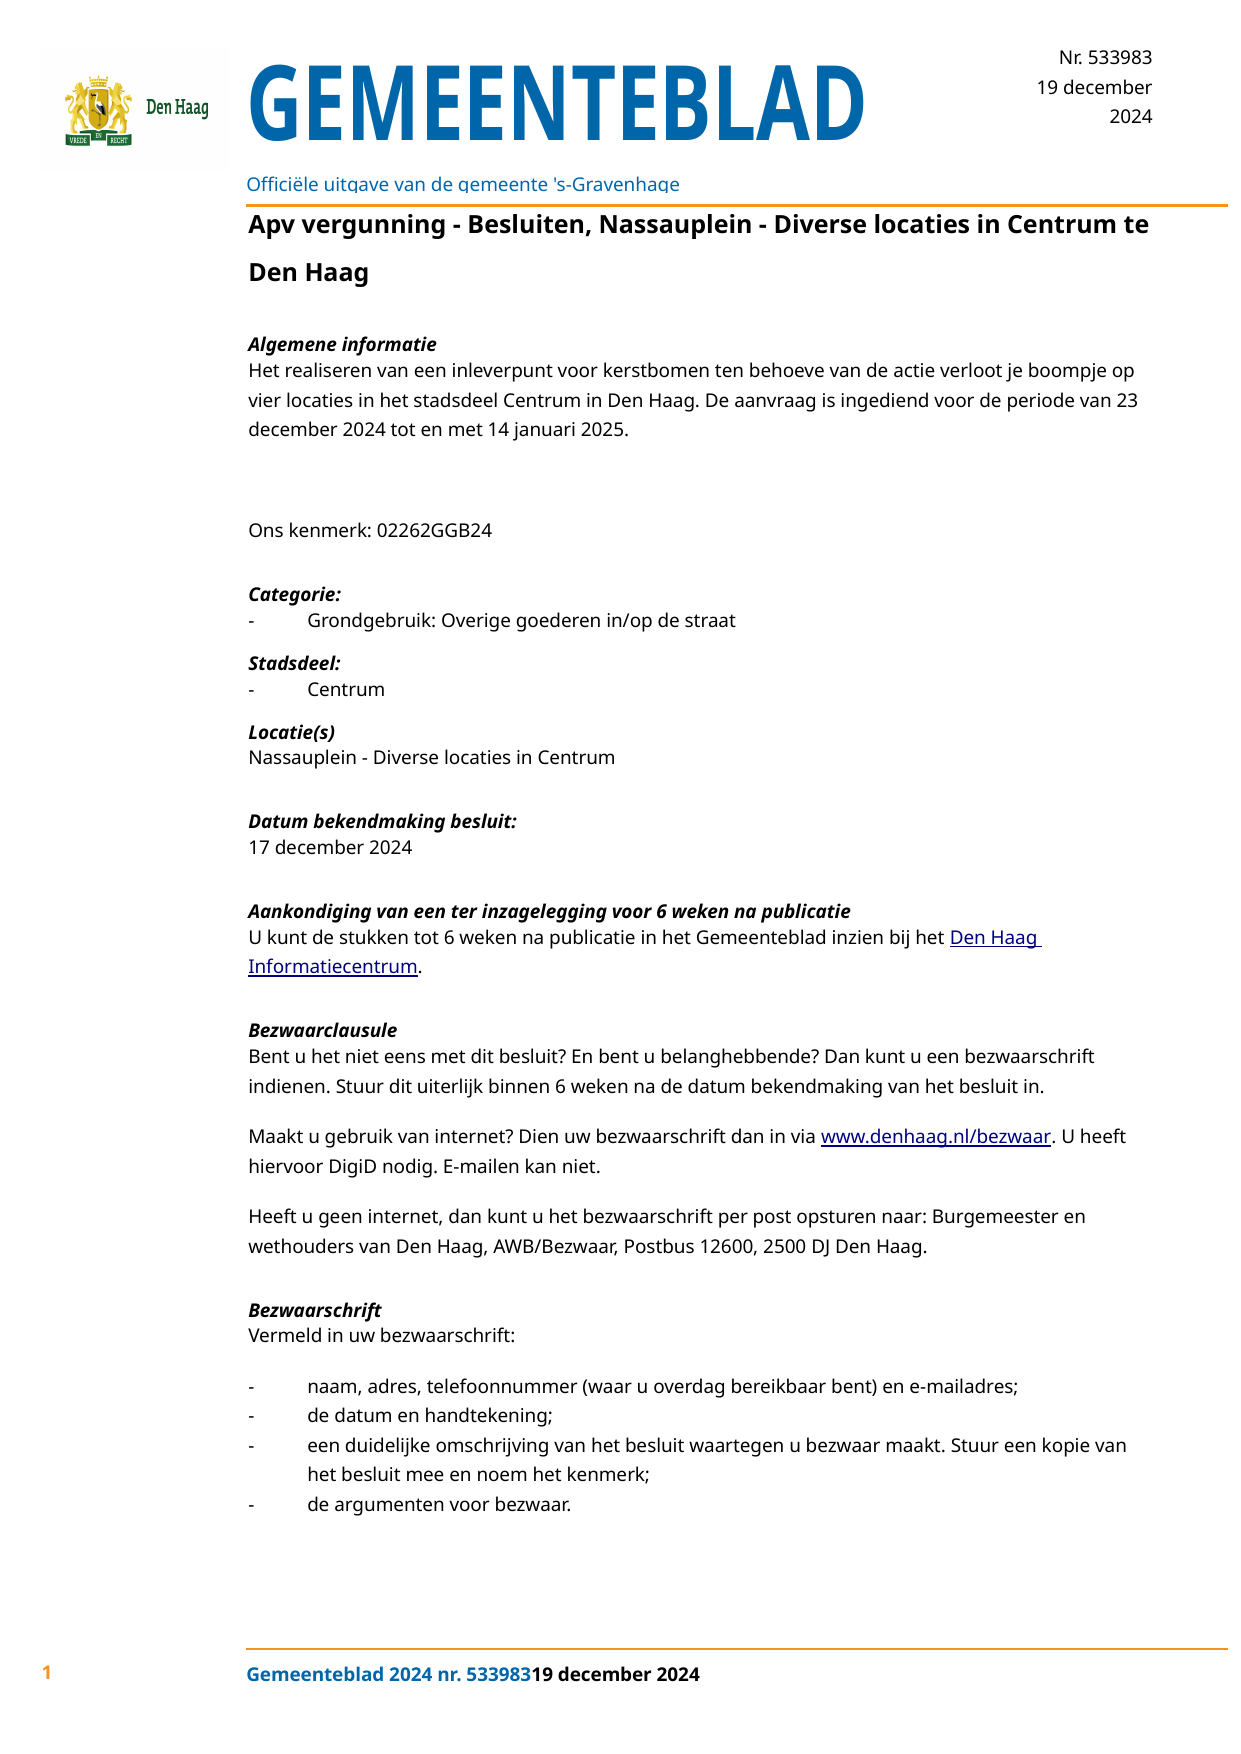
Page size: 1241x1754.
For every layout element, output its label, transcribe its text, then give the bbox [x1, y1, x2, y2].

list Centrum [248, 676, 1152, 701]
text Ons kenmerk: 02262GGB24 [248, 517, 1152, 543]
text Het realiseren van een inleverpunt voor kerstbomen ten behoeve van de actie verloot je boompje op vier locaties in het stadsdeel Centrum in Den Haag. De aanvraag is ingediend voor de periode van 23 december 2024 tot en met 14 januari 2025. [248, 357, 1152, 442]
text Heeft u geen internet, dan kunt u het bezwaarschrift per post opsturen naar: Burgemeester en wethouders van Den Haag, AWB/Bezwaar, Postbus 12600, 2500 DJ Den Haag. [248, 1203, 1152, 1258]
list de datum en handtekening; [248, 1402, 1152, 1428]
text 17 december 2024 [248, 834, 1152, 860]
text Algemene informatie [248, 331, 1152, 357]
text Locatie(s) [248, 719, 1152, 744]
text Categorie: [248, 581, 1152, 607]
text Maakt u gebruik van internet? Dien uw bezwaarschrift dan in via www.denhaag.nl/bezwaar. U heeft hiervoor DigiD nodig. E-mailen kan niet. [248, 1123, 1152, 1178]
list Grondgebruik: Overige goederen in/op de straat [248, 607, 1152, 633]
text Bezwaarschrift [248, 1297, 1152, 1322]
text Nassauplein - Diverse locaties in Centrum [248, 744, 1152, 770]
list naam, adres, telefoonnummer (waar u overdag bereikbaar bent) en e-mailadres; [248, 1373, 1152, 1399]
picture [41, 47, 231, 172]
text Stadsdeel: [248, 650, 1152, 676]
text Aankondiging van een ter inzagelegging voor 6 weken na publicatie [248, 898, 1152, 924]
text Vermeld in uw bezwaarschrift: [248, 1322, 1152, 1348]
text Datum bekendmaking besluit: [248, 808, 1152, 834]
text Apv vergunning - Besluiten, Nassauplein - Diverse locaties in Centrum te Den Haag [248, 207, 1152, 288]
list de argumenten voor bezwaar. [248, 1491, 1152, 1517]
text U kunt de stukken tot 6 weken na publicatie in het Gemeenteblad inzien bij het Den Haag Informatiecentrum. [248, 924, 1152, 979]
text Bent u het niet eens met dit besluit? En bent u belanghebbende? Dan kunt u een bezwaarschrift indienen. Stuur dit uiterlijk binnen 6 weken na de datum bekendmaking van het besluit in. [248, 1043, 1152, 1098]
list een duidelijke omschrijving van het besluit waartegen u bezwaar maakt. Stuur een kopie van het besluit mee en noem het kenmerk; [248, 1432, 1152, 1487]
text Bezwaarclausule [248, 1017, 1152, 1043]
